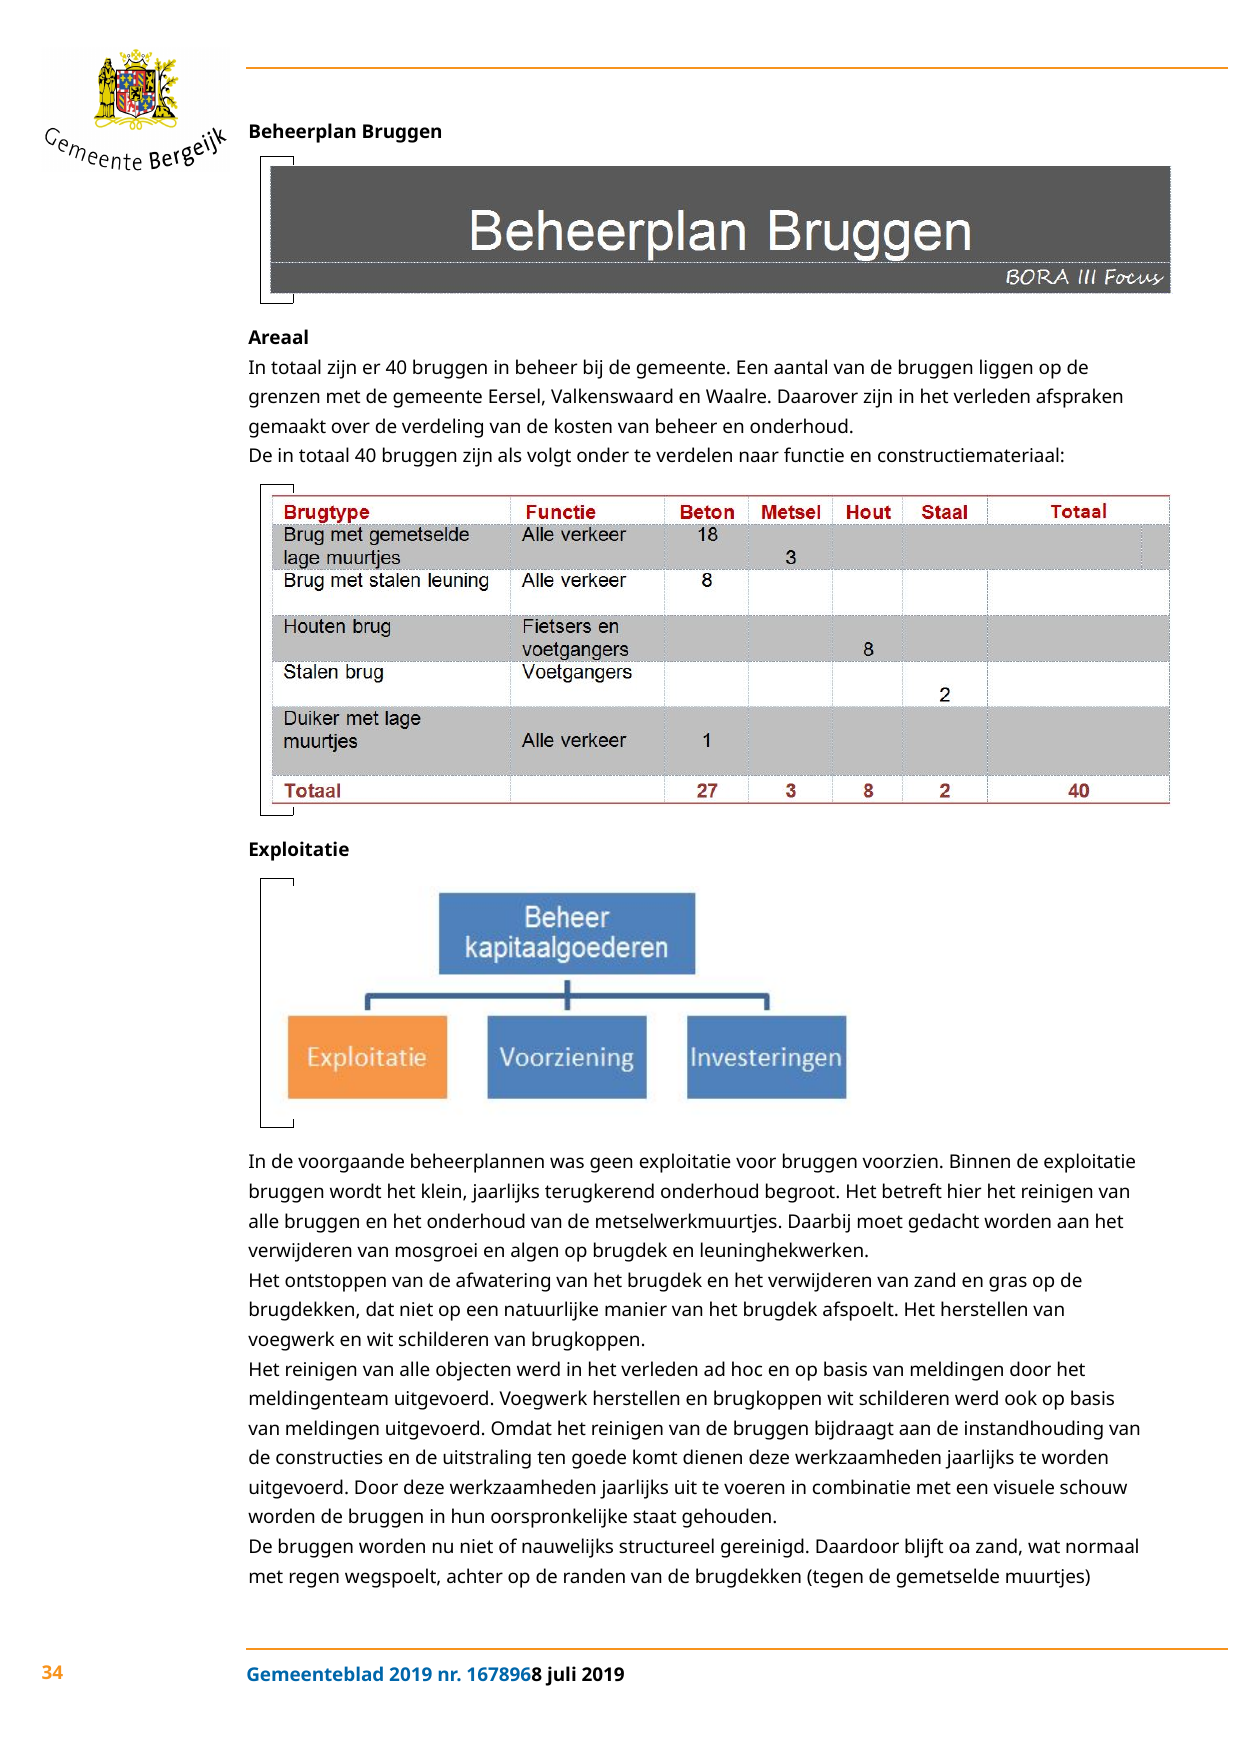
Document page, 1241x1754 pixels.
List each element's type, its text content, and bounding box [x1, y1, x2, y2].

text Het reinigen van alle objecten werd in het verleden ad hoc en op basis van meldingen door het meldingenteam uitgevoerd. Voegwerk herstellen en brugkoppen wit schilderen werd ook op basis van meldingen uitgevoerd. Omdat het reinigen van de bruggen bijdraagt aan de instandhouding van de constructies en de uitstraling ten goede komt dienen deze werkzaamheden jaarlijks te worden uitgevoerd. Door deze werkzaamheden jaarlijks uit te voeren in combinatie met een visuele schouw worden de bruggen in hun oorspronkelijke staat gehouden. [248, 1356, 1152, 1529]
text Exploitatie [248, 836, 1152, 862]
picture [268, 165, 1173, 294]
text Het ontstoppen van de afwatering van het brugdek en het verwijderen van zand en gras op de brugdekken, dat niet op een natuurlijke manier van het brugdek afspoelt. Het herstellen van voegwerk en wit schilderen van brugkoppen. [248, 1267, 1152, 1352]
text Beheerplan Bruggen [248, 116, 1152, 144]
text In totaal zijn er 40 bruggen in beheer bij de gemeente. Een aantal van de bruggen liggen op de grenzen met de gemeente Eersel, Valkenswaard en Waalre. Daarover zijn in het verleden afspraken gemaakt over de verdeling van de kosten van beheer en onderhoud. [248, 354, 1152, 439]
text De bruggen worden nu niet of nauwelijks structureel gereinigd. Daardoor blijft oa zand, wat normaal met regen wegspoelt, achter op de randen van de brugdekken (tegen de gemetselde muurtjes) [248, 1533, 1152, 1588]
text Areaal [248, 324, 1152, 350]
picture [268, 886, 860, 1119]
text In de voorgaande beheerplannen was geen exploitatie voor bruggen voorzien. Binnen de exploitatie bruggen wordt het klein, jaarlijks terugkerend onderhoud begroot. Het betreft hier het reinigen van alle bruggen en het onderhoud van de metselwerkmuurtjes. Daarbij moet gedacht worden aan het verwijderen van mosgroei en algen op brugdek en leuninghekwerken. [248, 1149, 1152, 1263]
text De in totaal 40 bruggen zijn als volgt onder te verdelen naar functie en constructiemateriaal: [248, 443, 1152, 468]
picture [268, 493, 1173, 807]
picture [41, 47, 231, 172]
